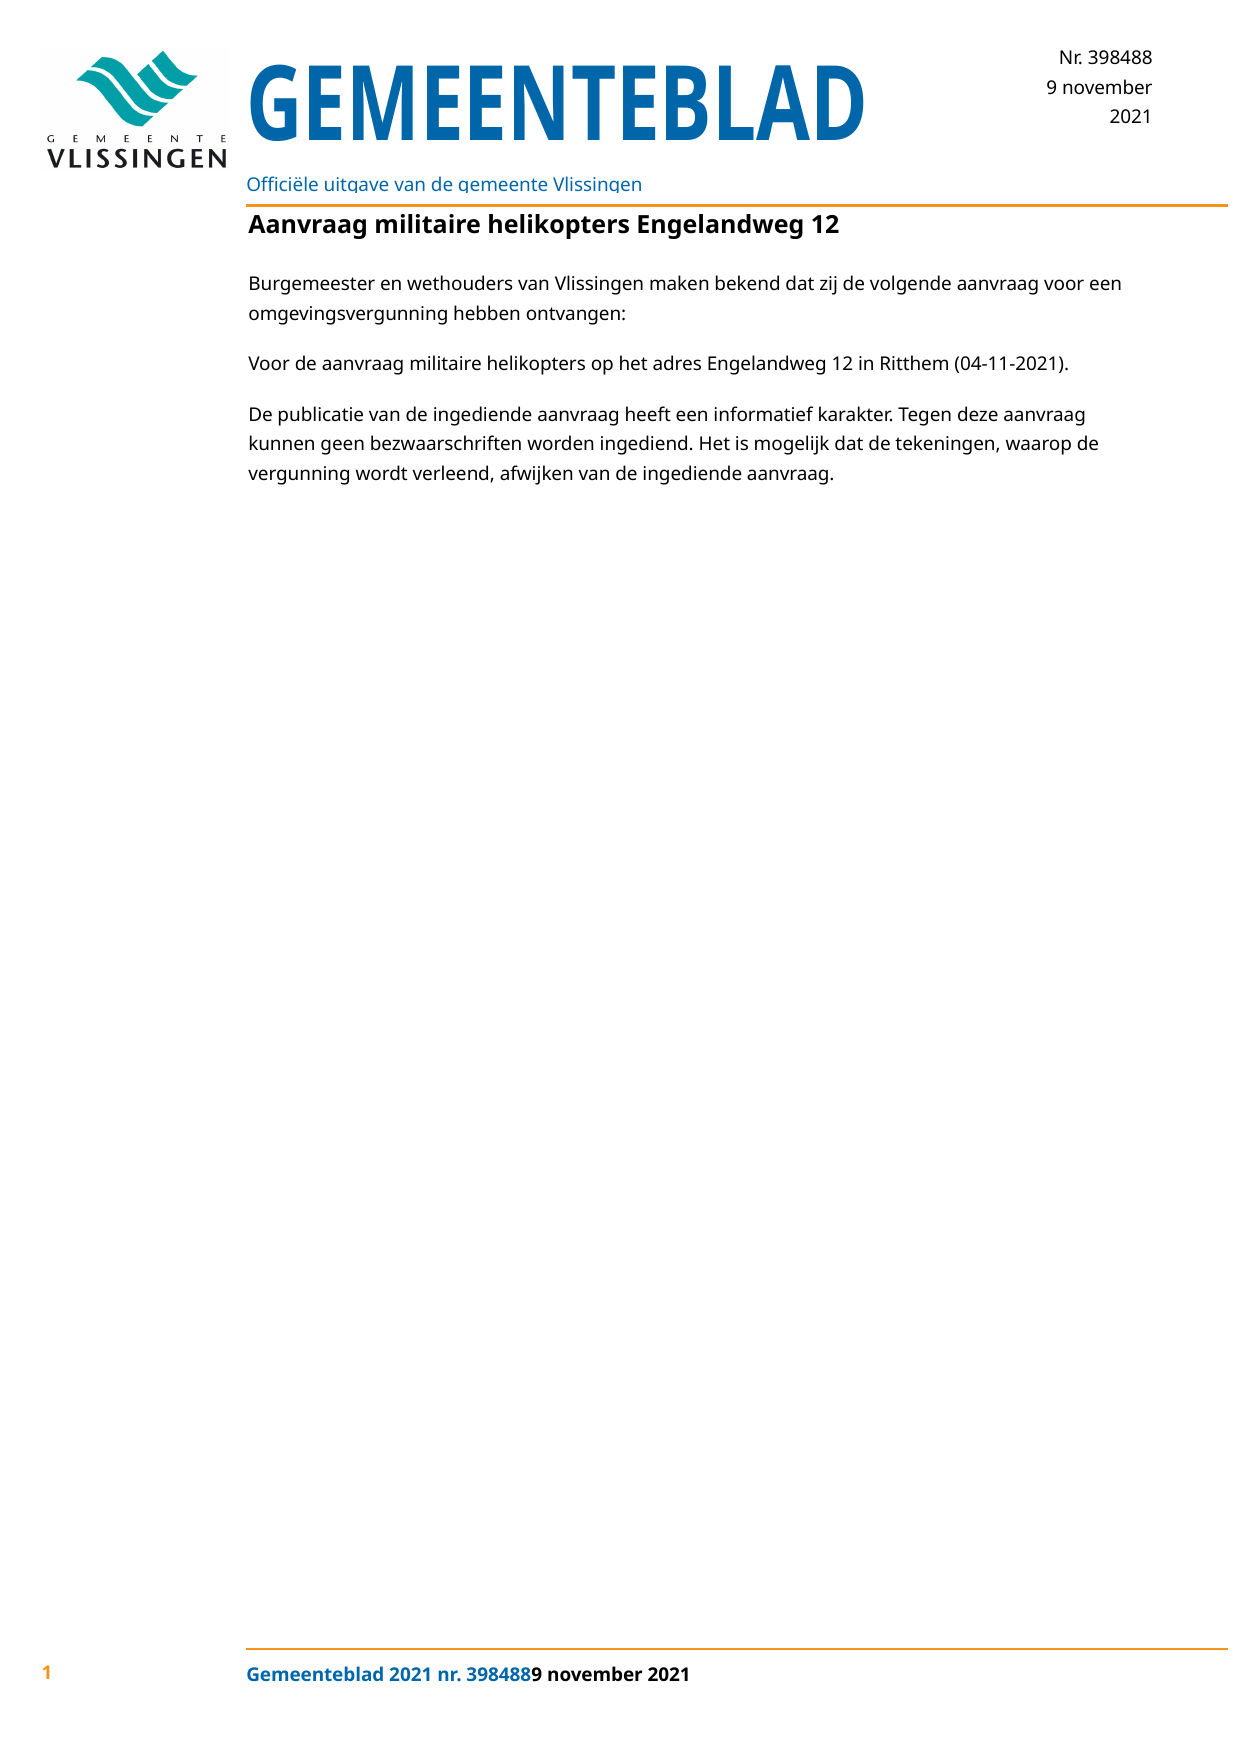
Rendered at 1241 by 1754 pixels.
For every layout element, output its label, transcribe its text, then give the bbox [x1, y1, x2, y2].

text Burgemeester en wethouders van Vlissingen maken bekend dat zij de volgende aanvraag voor een omgevingsvergunning hebben ontvangen: [248, 270, 1152, 326]
text Voor de aanvraag militaire helikopters op het adres Engelandweg 12 in Ritthem (04-11-2021). [248, 350, 1152, 376]
text Aanvraag militaire helikopters Engelandweg 12 [248, 207, 1152, 241]
text De publicatie van de ingediende aanvraag heeft een informatief karakter. Tegen deze aanvraag kunnen geen bezwaarschriften worden ingediend. Het is mogelijk dat de tekeningen, waarop de vergunning wordt verleend, afwijken van de ingediende aanvraag. [248, 401, 1152, 486]
picture [41, 47, 231, 172]
